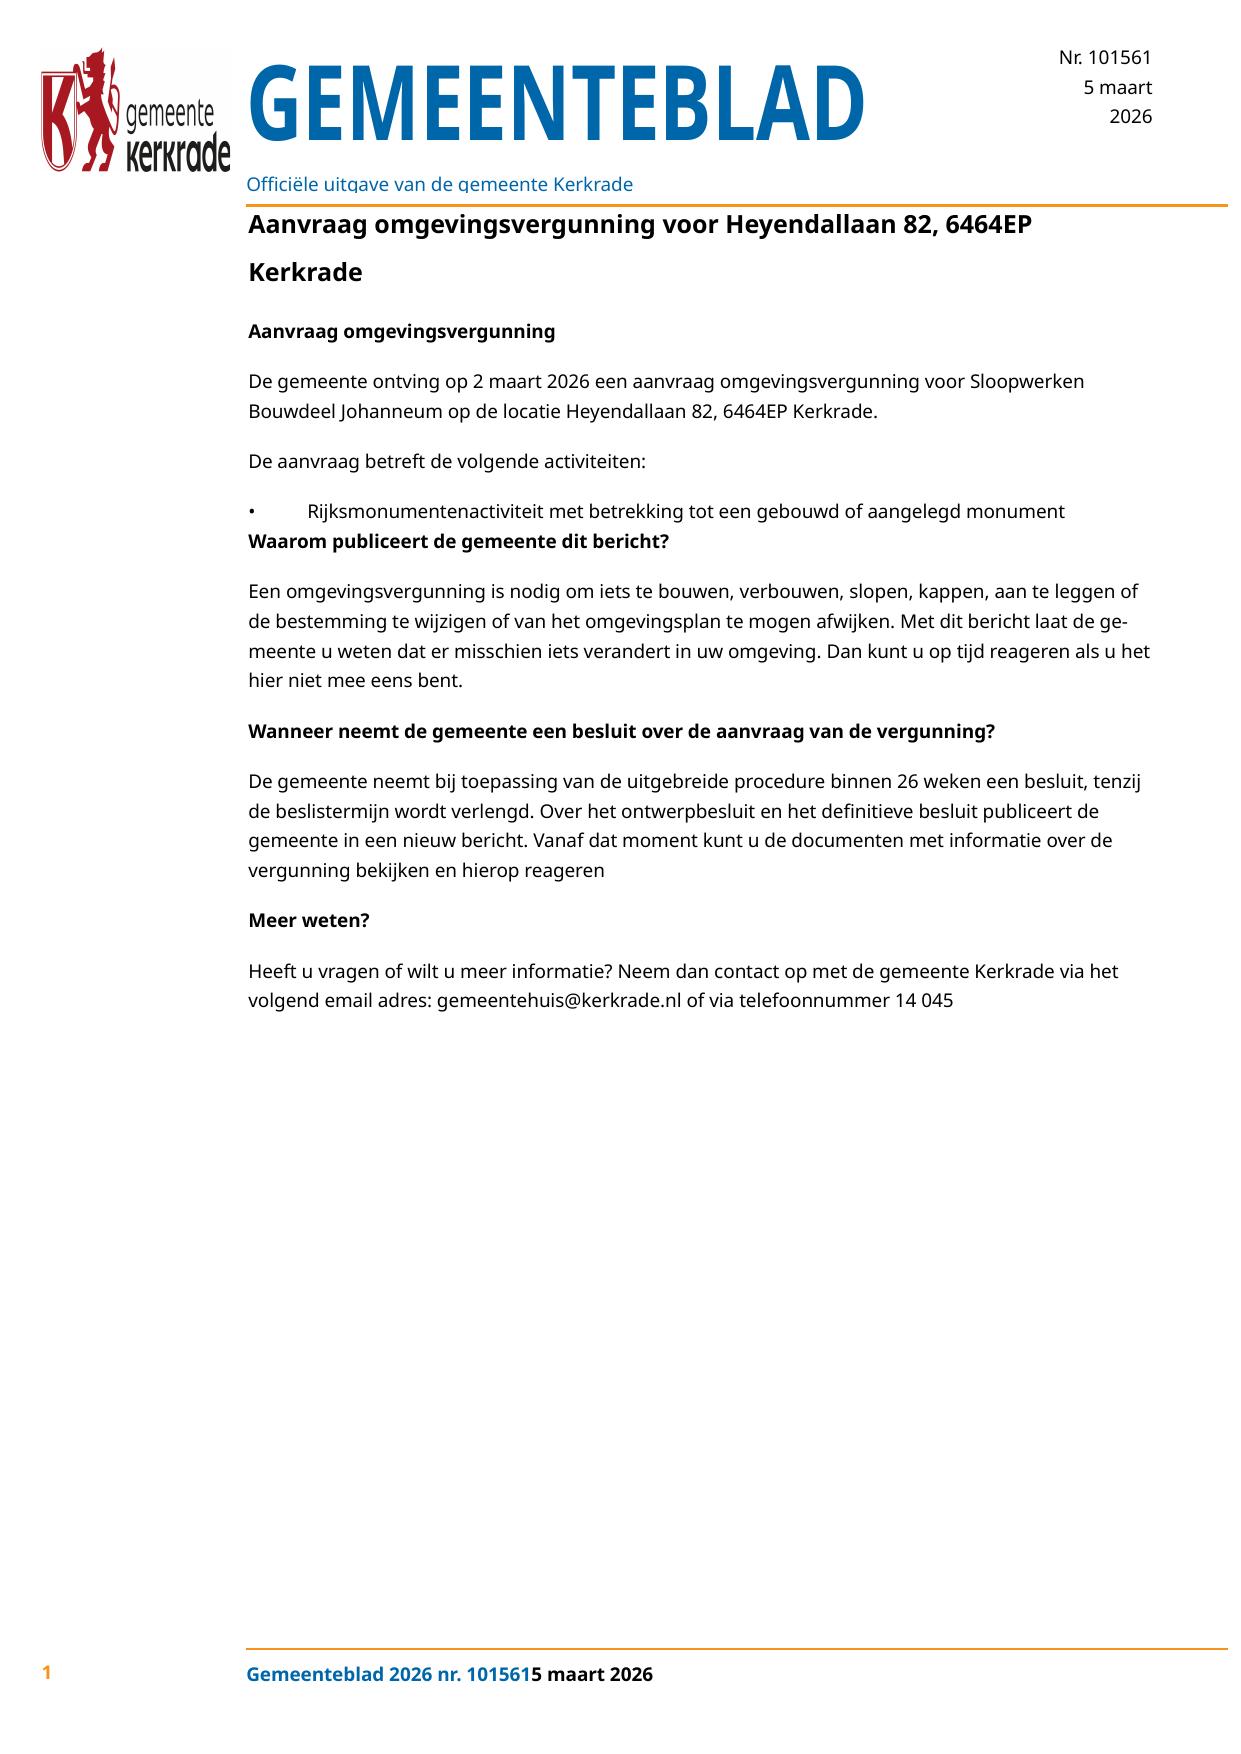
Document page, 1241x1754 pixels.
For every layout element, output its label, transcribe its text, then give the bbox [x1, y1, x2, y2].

text Meer weten? [248, 907, 1152, 933]
text Heeft u vragen of wilt u meer informatie? Neem dan contact op met de gemeente Kerkrade via het volgend email adres: gemeentehuis@kerkrade.nl of via telefoonnummer 14 045 [248, 958, 1152, 1013]
text Een omgevingsvergunning is nodig om iets te bouwen, verbouwen, slopen, kappen, aan te leggen of de bestemming te wijzigen of van het omgevingsplan te mogen afwijken. Met dit bericht laat de ge- meente u weten dat er misschien iets verandert in uw omgeving. Dan kunt u op tijd reageren als u het hier niet mee eens bent. [248, 579, 1152, 693]
text De gemeente ontving op 2 maart 2026 een aanvraag omgevingsvergunning voor Sloopwerken Bouwdeel Johanneum op de locatie Heyendallaan 82, 6464EP Kerkrade. [248, 368, 1152, 424]
text De aanvraag betreft de volgende activiteiten: [248, 448, 1152, 474]
text Aanvraag omgevingsvergunning [248, 318, 1152, 344]
text Wanneer neemt de gemeente een besluit over de aanvraag van de vergunning? [248, 718, 1152, 744]
picture [41, 47, 231, 172]
list Rijksmonumentenactiviteit met betrekking tot een gebouwd of aangelegd monument [248, 499, 1152, 524]
text De gemeente neemt bij toepassing van de uitgebreide procedure binnen 26 weken een besluit, tenzij de beslistermijn wordt verlengd. Over het ontwerpbesluit en het definitieve besluit publiceert de gemeente in een nieuw bericht. Vanaf dat moment kunt u de documenten met informatie over de vergunning bekijken en hierop reageren [248, 768, 1152, 883]
text Waarom publiceert de gemeente dit bericht? [248, 528, 1152, 554]
text Aanvraag omgevingsvergunning voor Heyendallaan 82, 6464EP Kerkrade [248, 207, 1152, 288]
